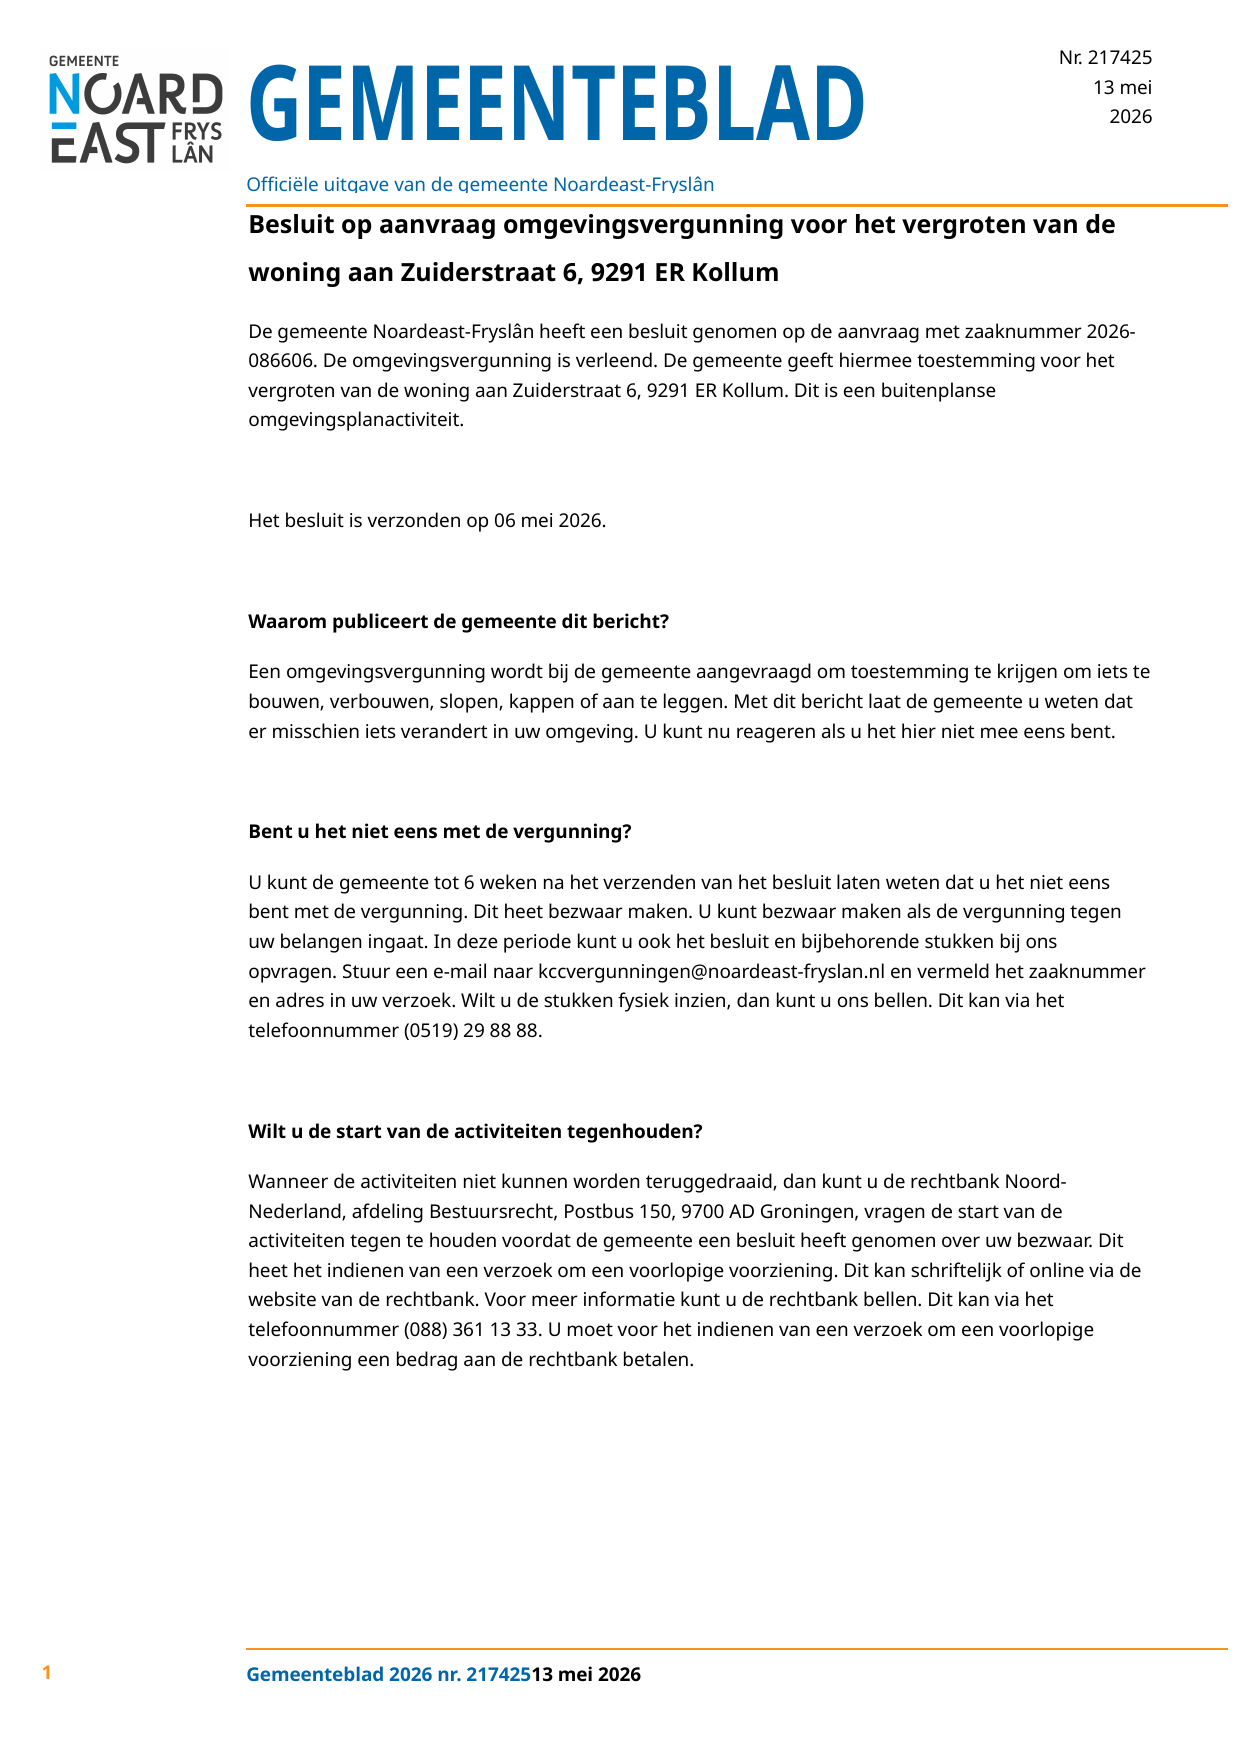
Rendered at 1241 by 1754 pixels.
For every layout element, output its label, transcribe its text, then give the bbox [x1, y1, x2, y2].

text De gemeente Noardeast-Fryslân heeft een besluit genomen op de aanvraag met zaaknummer 2026-086606. De omgevingsvergunning is verleend. De gemeente geeft hiermee toestemming voor het vergroten van de woning aan Zuiderstraat 6, 9291 ER Kollum. Dit is een buitenplanse omgevingsplanactiviteit. [248, 318, 1152, 432]
text Het besluit is verzonden op 06 mei 2026. [248, 507, 1152, 533]
text Een omgevingsvergunning wordt bij de gemeente aangevraagd om toestemming te krijgen om iets te bouwen, verbouwen, slopen, kappen of aan te leggen. Met dit bericht laat de gemeente u weten dat er misschien iets verandert in uw omgeving. U kunt nu reageren als u het hier niet mee eens bent. [248, 659, 1152, 744]
text Wanneer de activiteiten niet kunnen worden teruggedraaid, dan kunt u de rechtbank Noord-Nederland, afdeling Bestuursrecht, Postbus 150, 9700 AD Groningen, vragen de start van de activiteiten tegen te houden voordat de gemeente een besluit heeft genomen over uw bezwaar. Dit heet het indienen van een verzoek om een voorlopige voorziening. Dit kan schriftelijk of online via de website van de rechtbank. Voor meer informatie kunt u de rechtbank bellen. Dit kan via het telefoonnummer (088) 361 13 33. U moet voor het indienen van een verzoek om een voorlopige voorziening een bedrag aan de rechtbank betalen. [248, 1168, 1152, 1372]
text Bent u het niet eens met de vergunning? [248, 819, 1152, 844]
text Besluit op aanvraag omgevingsvergunning voor het vergroten van de woning aan Zuiderstraat 6, 9291 ER Kollum [248, 207, 1152, 288]
text Waarom publiceert de gemeente dit bericht? [248, 608, 1152, 634]
text U kunt de gemeente tot 6 weken na het verzenden van het besluit laten weten dat u het niet eens bent met de vergunning. Dit heet bezwaar maken. U kunt bezwaar maken als de vergunning tegen uw belangen ingaat. In deze periode kunt u ook het besluit en bijbehorende stukken bij ons opvragen. Stuur een e-mail naar kccvergunningen@noardeast-fryslan.nl en vermeld het zaaknummer en adres in uw verzoek. Wilt u de stukken fysiek inzien, dan kunt u ons bellen. Dit kan via het telefoonnummer (0519) 29 88 88. [248, 869, 1152, 1043]
picture [41, 47, 231, 172]
text Wilt u de start van de activiteiten tegenhouden? [248, 1118, 1152, 1144]
